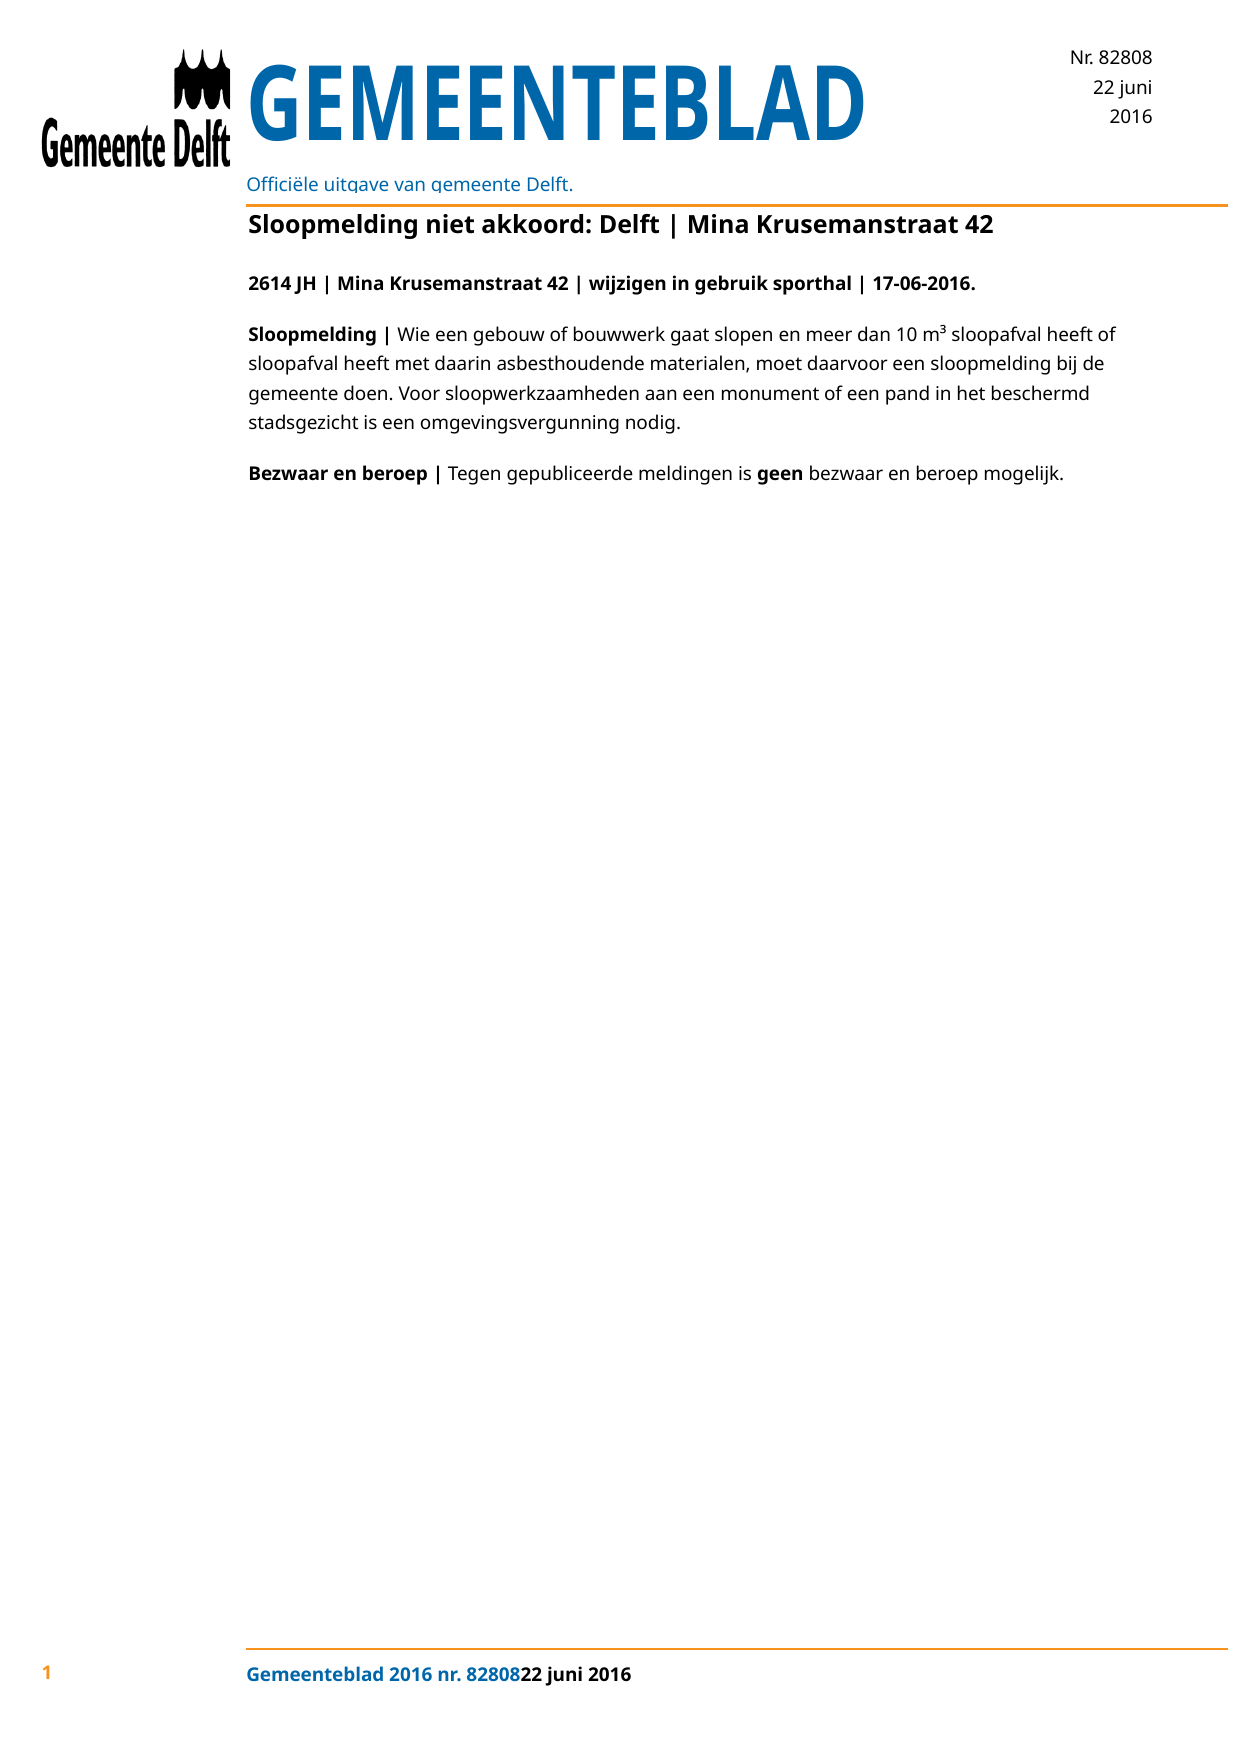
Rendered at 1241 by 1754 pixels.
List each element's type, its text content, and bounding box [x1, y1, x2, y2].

text 2614 JH | Mina Krusemanstraat 42 | wijzigen in gebruik sporthal | 17-06-2016. [248, 270, 1152, 296]
text Sloopmelding | Wie een gebouw of bouwwerk gaat slopen en meer dan 10 m³ sloopafval heeft of sloopafval heeft met daarin asbesthoudende materialen, moet daarvoor een sloopmelding bij de gemeente doen. Voor sloopwerkzaamheden aan een monument of een pand in het beschermd stadsgezicht is een omgevingsvergunning nodig. [248, 321, 1152, 435]
text Sloopmelding niet akkoord: Delft | Mina Krusemanstraat 42 [248, 207, 1152, 241]
text Bezwaar en beroep | Tegen gepubliceerde meldingen is geen bezwaar en beroep mogelijk. [248, 460, 1152, 486]
picture [41, 47, 231, 172]
